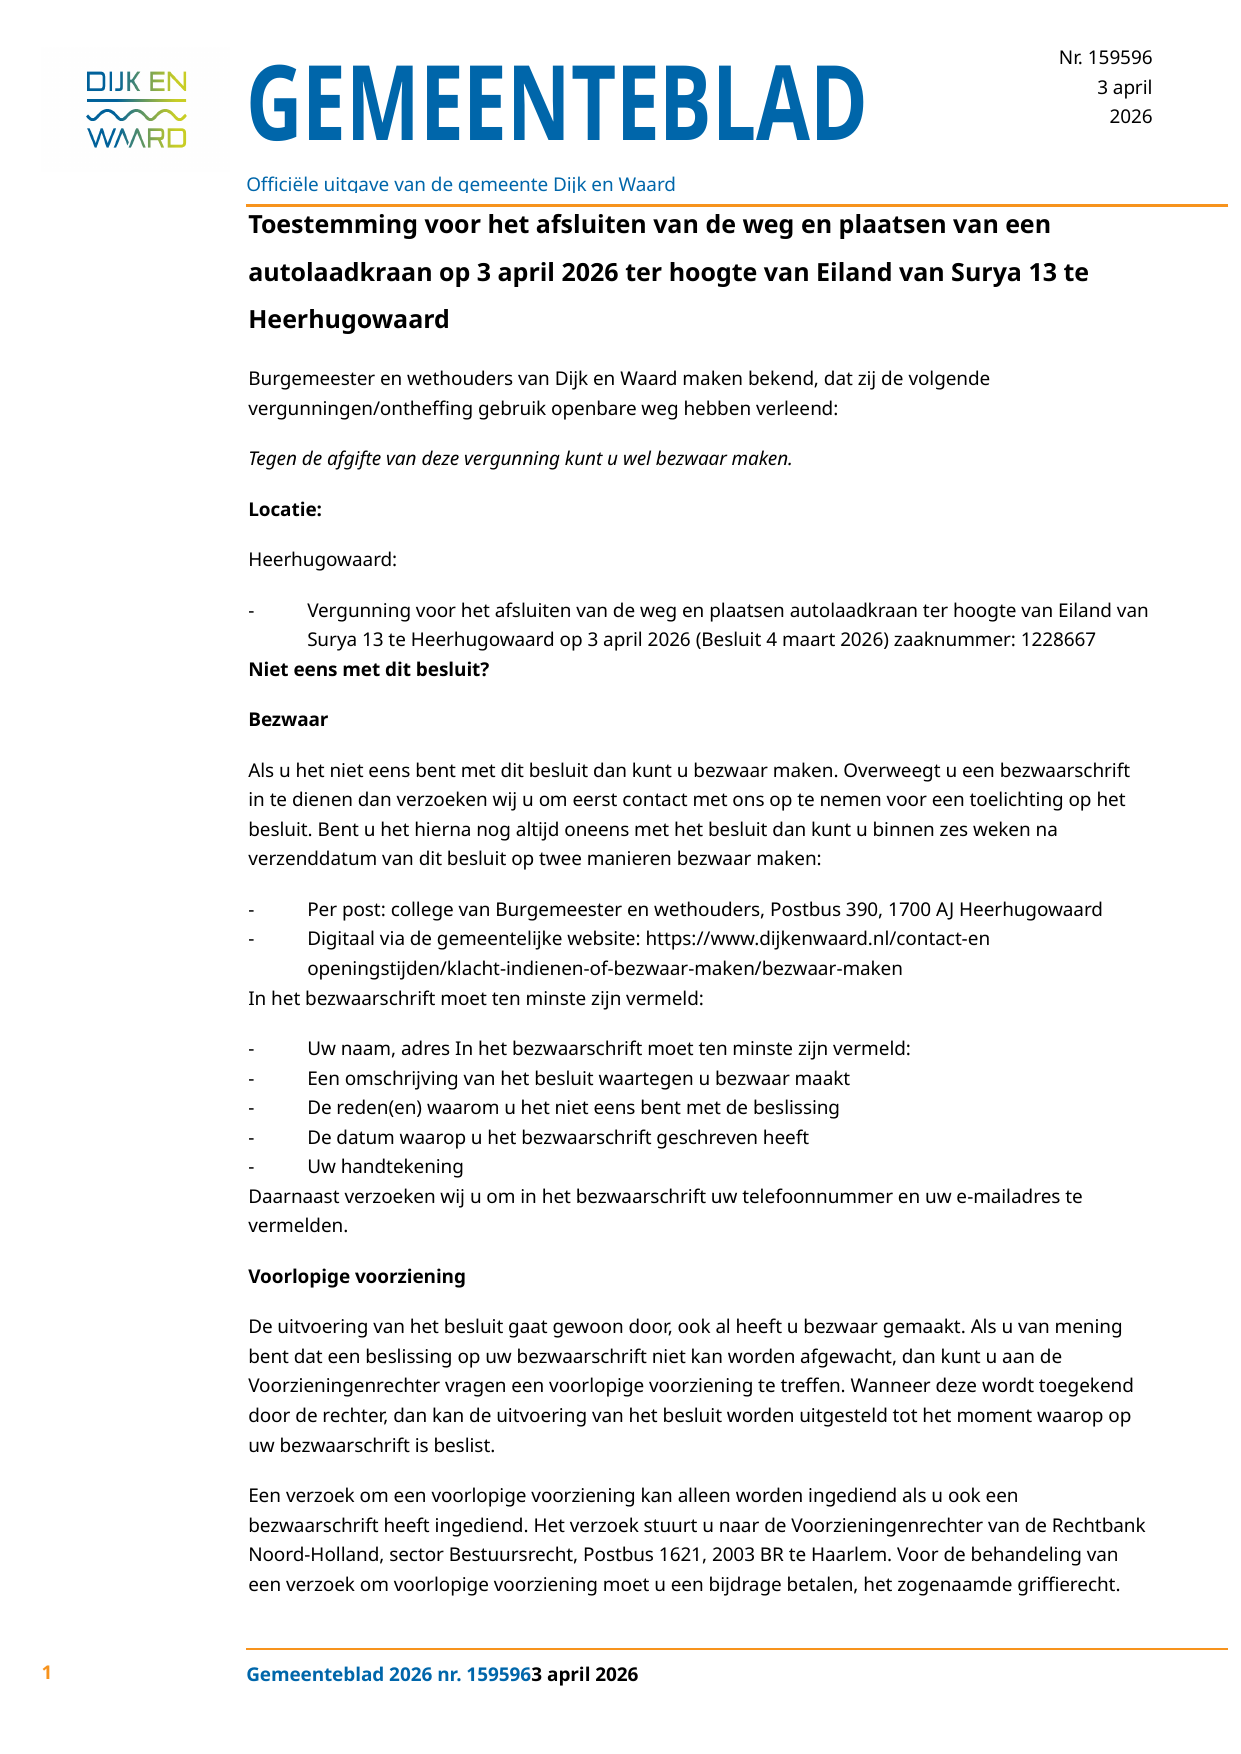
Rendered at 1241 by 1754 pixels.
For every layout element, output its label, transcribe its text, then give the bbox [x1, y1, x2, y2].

picture [41, 47, 231, 172]
list Een omschrijving van het besluit waartegen u bezwaar maakt [248, 1065, 1152, 1090]
text Daarnaast verzoeken wij u om in het bezwaarschrift uw telefoonnummer en uw e-mailadres te vermelden. [248, 1183, 1152, 1238]
list openingstijden/klacht-indienen-of-bezwaar-maken/bezwaar-maken [248, 955, 1152, 981]
text In het bezwaarschrift moet ten minste zijn vermeld: [248, 985, 1152, 1010]
list De datum waarop u het bezwaarschrift geschreven heeft [248, 1124, 1152, 1149]
text Tegen de afgifte van deze vergunning kunt u wel bezwaar maken. [248, 446, 1152, 471]
text Locatie: [248, 496, 1152, 522]
text De uitvoering van het besluit gaat gewoon door, ook al heeft u bezwaar gemaakt. Als u van mening bent dat een beslissing op uw bezwaarschrift niet kan worden afgewacht, dan kunt u aan de Voorzieningenrechter vragen een voorlopige voorziening te treffen. Wanneer deze wordt toegekend door de rechter, dan kan de uitvoering van het besluit worden uitgesteld tot het moment waarop op uw bezwaarschrift is beslist. [248, 1313, 1152, 1457]
text Bezwaar [248, 706, 1152, 732]
text Voorlopige voorziening [248, 1263, 1152, 1289]
list Per post: college van Burgemeester en wethouders, Postbus 390, 1700 AJ Heerhugowaard [248, 896, 1152, 922]
list Uw naam, adres In het bezwaarschrift moet ten minste zijn vermeld: [248, 1035, 1152, 1061]
text Als u het niet eens bent met dit besluit dan kunt u bezwaar maken. Overweegt u een bezwaarschrift in te dienen dan verzoeken wij u om eerst contact met ons op te nemen voor een toelichting op het besluit. Bent u het hierna nog altijd oneens met het besluit dan kunt u binnen zes weken na verzenddatum van dit besluit op twee manieren bezwaar maken: [248, 757, 1152, 871]
text Een verzoek om een voorlopige voorziening kan alleen worden ingediend als u ook een bezwaarschrift heeft ingediend. Het verzoek stuurt u naar de Voorzieningenrechter van de Rechtbank Noord-Holland, sector Bestuursrecht, Postbus 1621, 2003 BR te Haarlem. Voor de behandeling van een verzoek om voorlopige voorziening moet u een bijdrage betalen, het zogenaamde griffierecht. [248, 1482, 1152, 1597]
text Burgemeester en wethouders van Dijk en Waard maken bekend, dat zij de volgende vergunningen/ontheffing gebruik openbare weg hebben verleend: [248, 366, 1152, 421]
list Vergunning voor het afsluiten van de weg en plaatsen autolaadkraan ter hoogte van Eiland van Surya 13 te Heerhugowaard op 3 april 2026 (Besluit 4 maart 2026) zaaknummer: 1228667 [248, 597, 1152, 652]
text Niet eens met dit besluit? [248, 656, 1152, 682]
list Uw handtekening [248, 1153, 1152, 1179]
text Toestemming voor het afsluiten van de weg en plaatsen van een autolaadkraan op 3 april 2026 ter hoogte van Eiland van Surya 13 te Heerhugowaard [248, 207, 1152, 336]
text Heerhugowaard: [248, 546, 1152, 572]
list Digitaal via de gemeentelijke website: https://www.dijkenwaard.nl/contact-en [248, 926, 1152, 951]
list De reden(en) waarom u het niet eens bent met de beslissing [248, 1094, 1152, 1120]
